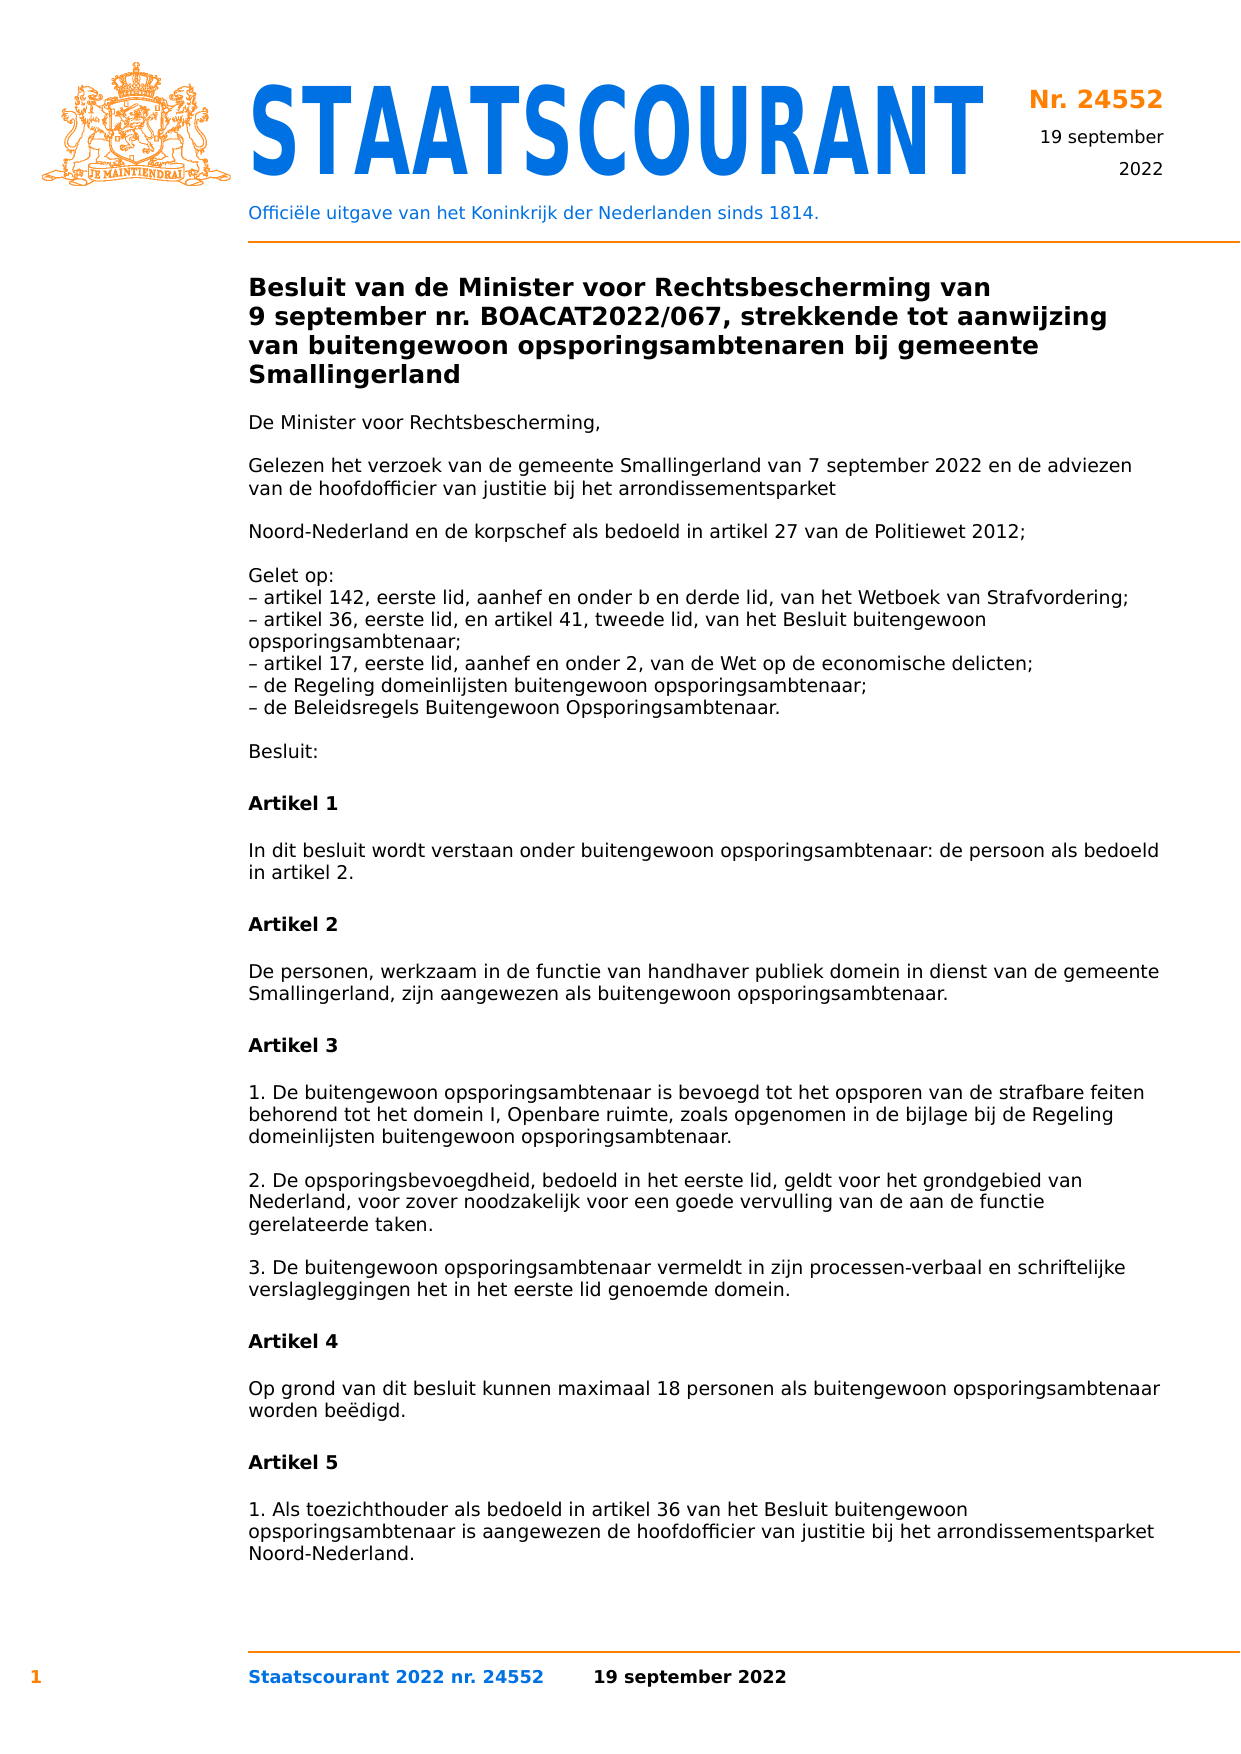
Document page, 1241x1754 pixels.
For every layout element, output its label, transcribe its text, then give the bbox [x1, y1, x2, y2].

text – de Regeling domeinlijsten buitengewoon opsporingsambtenaar; [248, 675, 1163, 697]
table_header Nr. 24552 [998, 62, 1240, 121]
text Op grond van dit besluit kunnen maximaal 18 personen als buitengewoon opsporingsambtenaar worden beëdigd. [248, 1378, 1163, 1422]
subtitle Artikel 3 [248, 1035, 1163, 1057]
table_cell Officiële uitgave van het Koninkrijk der Nederlanden sinds 1814. [248, 203, 1240, 241]
text – de Beleidsregels Buitengewoon Opsporingsambtenaar. [248, 697, 1163, 719]
text De Minister voor Rechtsbescherming, [248, 412, 1163, 433]
text 1. Als toezichthouder als bedoeld in artikel 36 van het Besluit buitengewoon opsporingsambtenaar is aangewezen de hoofdofficier van justitie bij het arrondissementsparket Noord-Nederland. [248, 1499, 1163, 1565]
table_header [25, 62, 248, 241]
text 3. De buitengewoon opsporingsambtenaar vermeldt in zijn processen-verbaal en schriftelijke verslagleggingen het in het eerste lid genoemde domein. [248, 1257, 1163, 1301]
text 1. De buitengewoon opsporingsambtenaar is bevoegd tot het opsporen van de strafbare feiten behorend tot het domein I, Openbare ruimte, zoals opgenomen in de bijlage bij de Regeling domeinlijsten buitengewoon opsporingsambtenaar. [248, 1082, 1163, 1148]
text – artikel 17, eerste lid, aanhef en onder 2, van de Wet op de economische delicten; [248, 653, 1163, 675]
subtitle Artikel 4 [248, 1331, 1163, 1353]
subtitle Besluit van de Minister voor Rechtsbescherming van 9 september nr. BOACAT2022/067, strekkende tot aanwijzing van buitengewoon opsporingsambtenaren bij gemeente Smallingerland [248, 273, 1163, 390]
text 2. De opsporingsbevoegdheid, bedoeld in het eerste lid, geldt voor het grondgebied van Nederland, voor zover noodzakelijk voor een goede vervulling van de aan de functie gerelateerde taken. [248, 1169, 1163, 1235]
text Noord-Nederland en de korpschef als bedoeld in artikel 27 van de Politiewet 2012; [248, 521, 1163, 543]
table_header STAATSCOURANT [248, 62, 998, 203]
text Gelezen het verzoek van de gemeente Smallingerland van 7 september 2022 en de adviezen van de hoofdofficier van justitie bij het arrondissementsparket [248, 455, 1163, 499]
text De personen, werkzaam in de functie van handhaver publiek domein in dienst van de gemeente Smallingerland, zijn aangewezen als buitengewoon opsporingsambtenaar. [248, 961, 1163, 1005]
text In dit besluit wordt verstaan onder buitengewoon opsporingsambtenaar: de persoon als bedoeld in artikel 2. [248, 840, 1163, 884]
subtitle Artikel 2 [248, 914, 1163, 936]
text – artikel 36, eerste lid, en artikel 41, tweede lid, van het Besluit buitengewoon opsporingsambtenaar; [248, 609, 1163, 653]
picture [41, 62, 231, 186]
subtitle Artikel 5 [248, 1452, 1163, 1474]
text – artikel 142, eerste lid, aanhef en onder b en derde lid, van het Wetboek van Strafvordering; [248, 587, 1163, 609]
table_cell 2022 [998, 153, 1240, 203]
table_cell 19 september [998, 121, 1240, 153]
text Gelet op: [248, 565, 1163, 587]
subtitle Artikel 1 [248, 793, 1163, 815]
text Besluit: [248, 741, 1163, 763]
